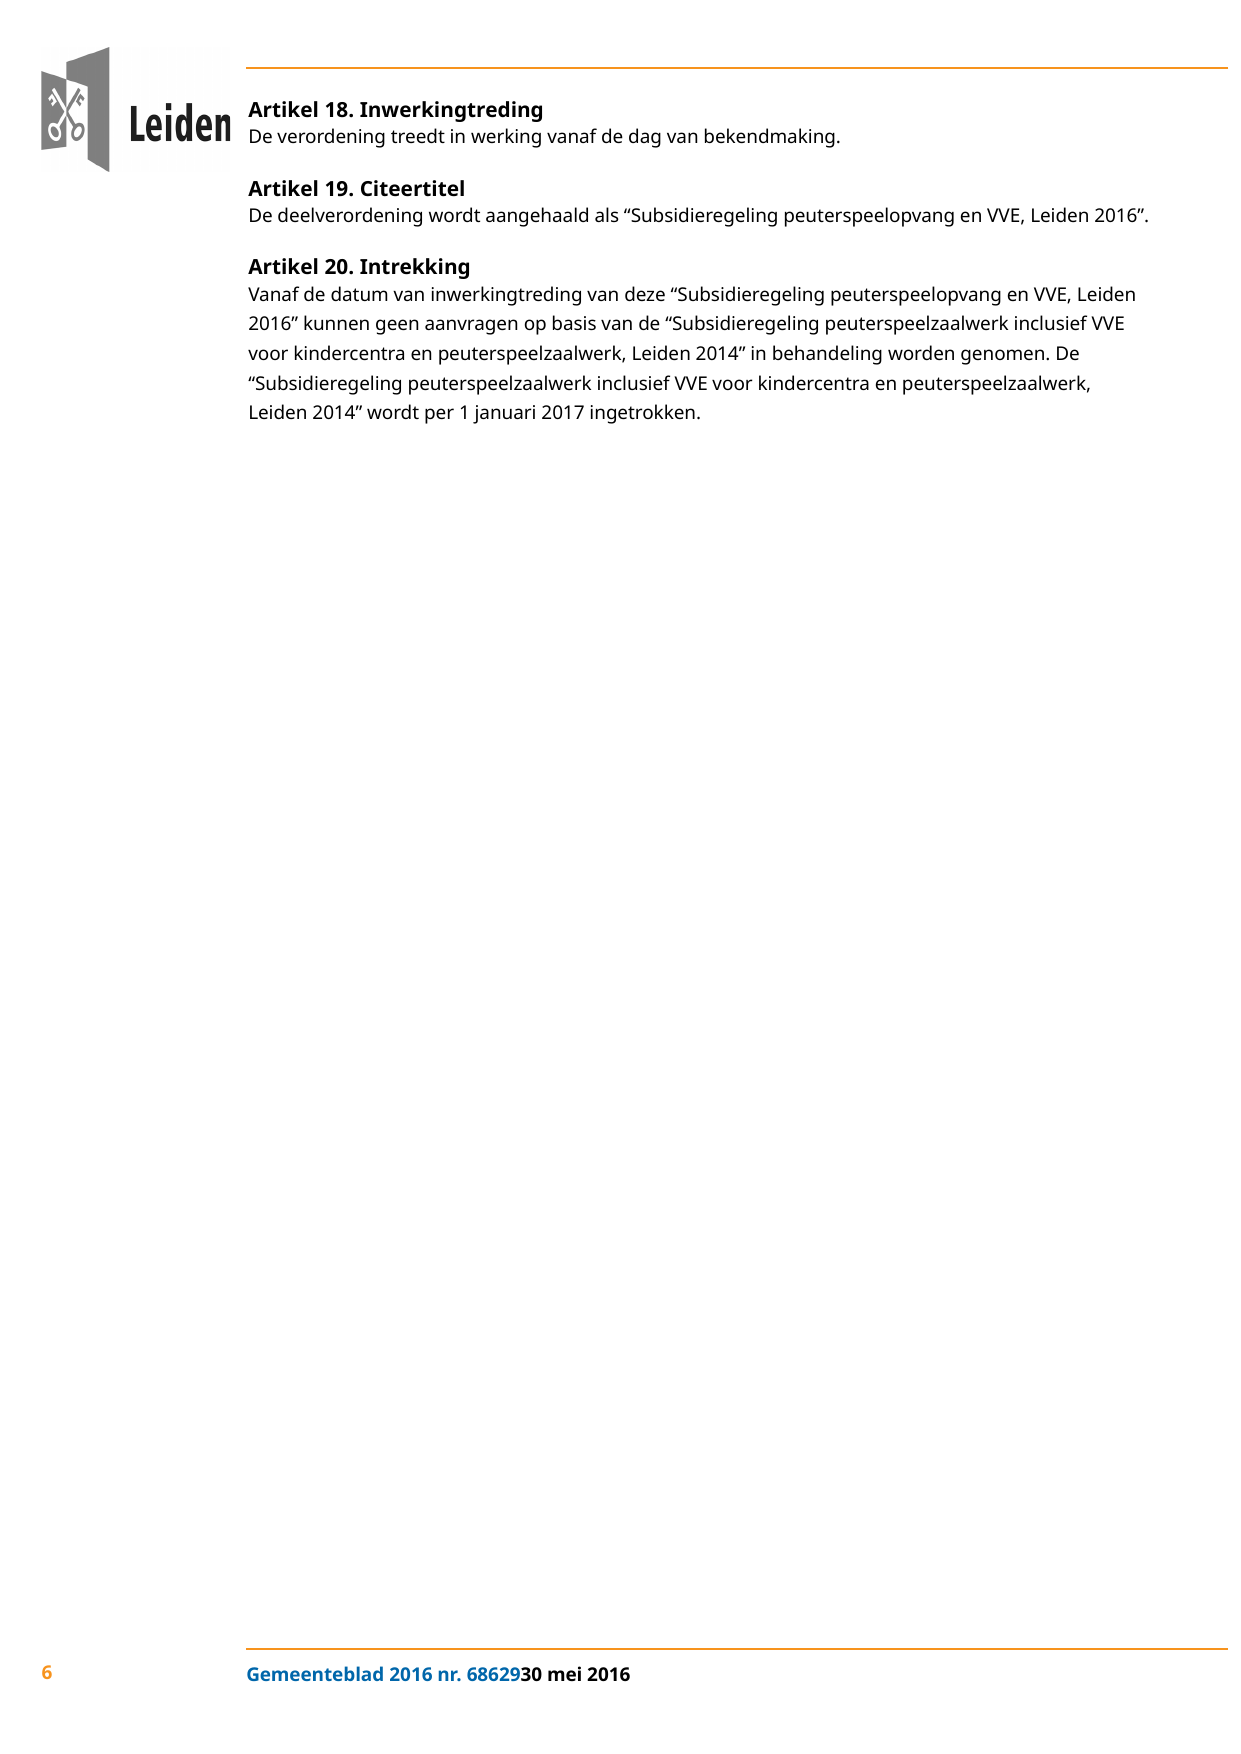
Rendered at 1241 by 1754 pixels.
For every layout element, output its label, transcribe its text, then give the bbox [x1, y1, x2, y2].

text Artikel 20. Intrekking [248, 252, 1152, 281]
text Artikel 19. Citeertitel [248, 174, 1152, 202]
text De deelverordening wordt aangehaald als “Subsidieregeling peuterspeelopvang en VVE, Leiden 2016”. [248, 202, 1152, 228]
text Vanaf de datum van inwerkingtreding van deze “Subsidieregeling peuterspeelopvang en VVE, Leiden 2016” kunnen geen aanvragen op basis van de “Subsidieregeling peuterspeelzaalwerk inclusief VVE voor kindercentra en peuterspeelzaalwerk, Leiden 2014” in behandeling worden genomen. De “Subsidieregeling peuterspeelzaalwerk inclusief VVE voor kindercentra en peuterspeelzaalwerk, Leiden 2014” wordt per 1 januari 2017 ingetrokken. [248, 281, 1152, 425]
text Artikel 18. Inwerkingtreding [248, 95, 1152, 123]
picture [41, 47, 231, 172]
text De verordening treedt in werking vanaf de dag van bekendmaking. [248, 123, 1152, 149]
